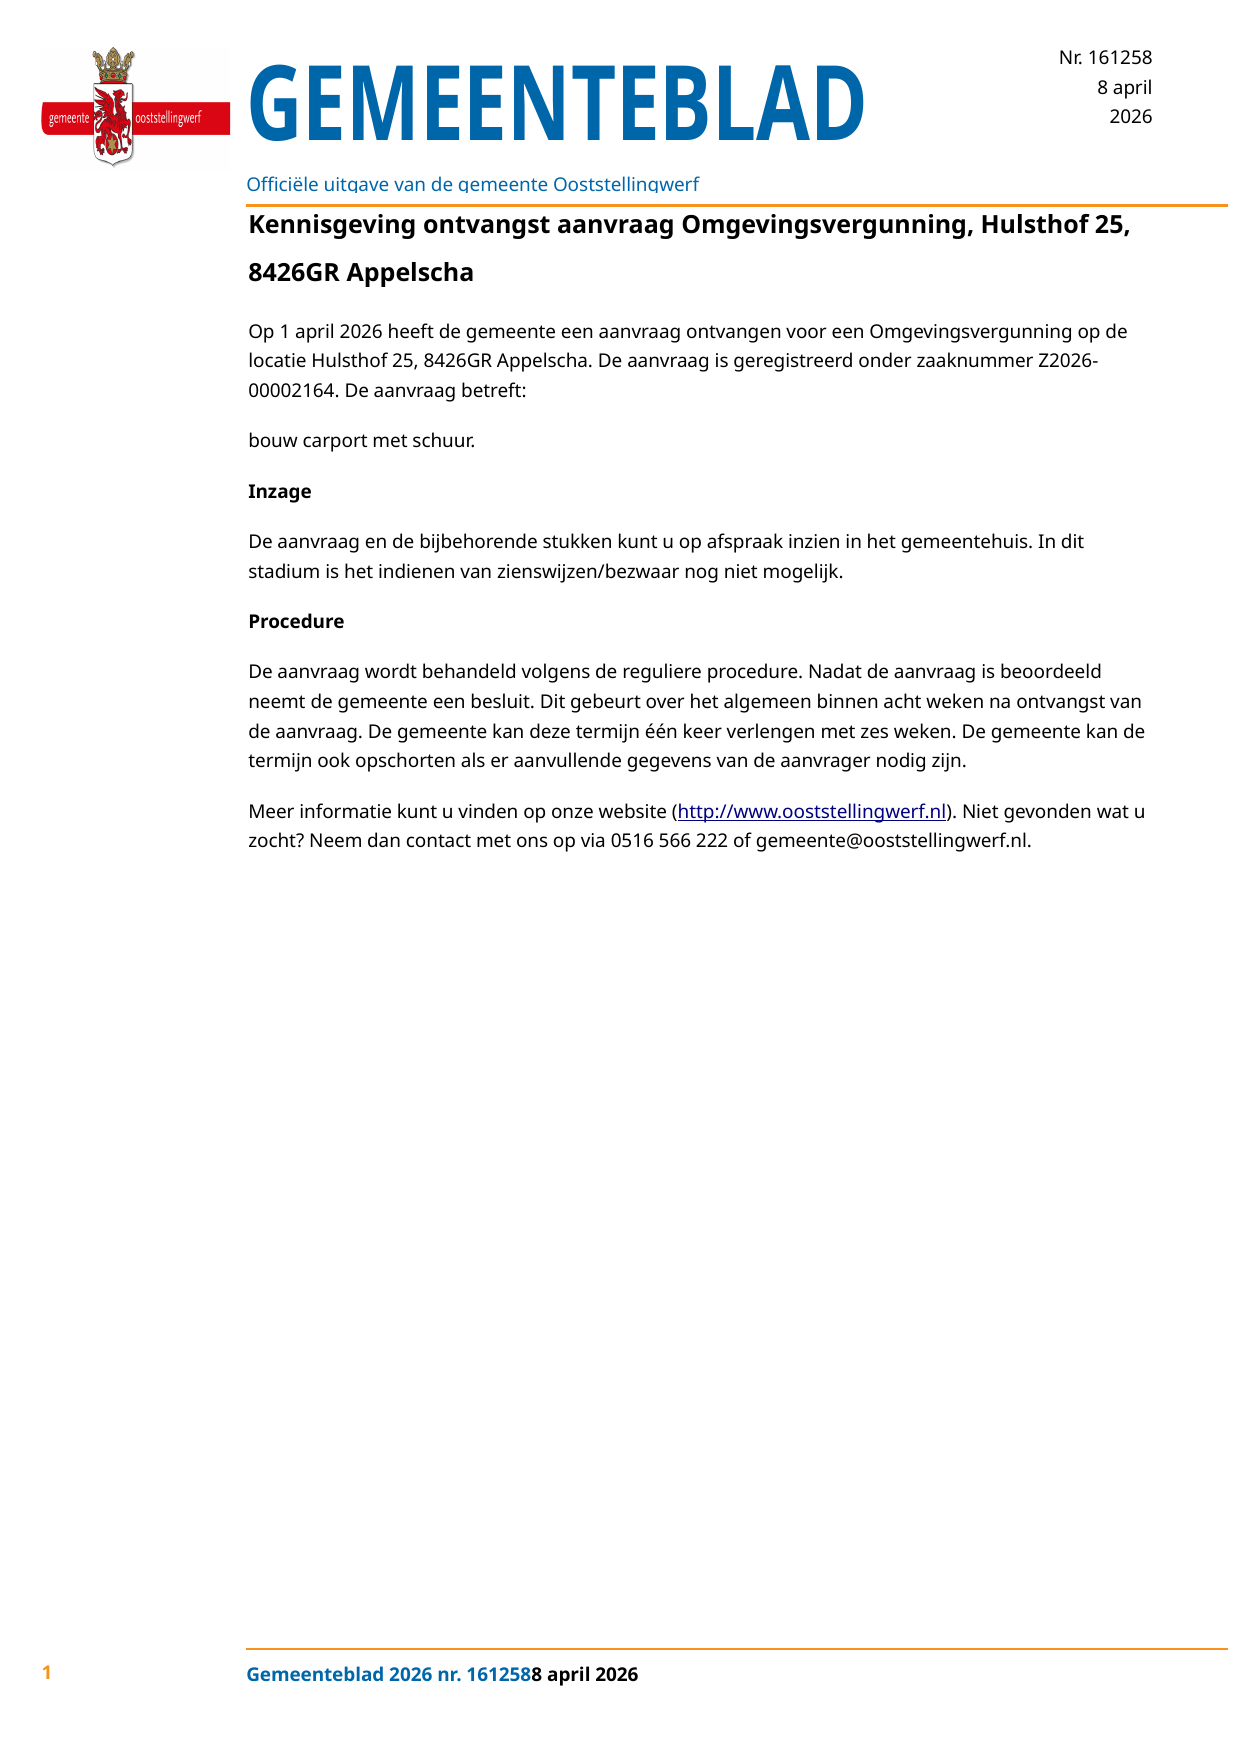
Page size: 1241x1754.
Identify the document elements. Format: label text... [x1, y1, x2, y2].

text De aanvraag en de bijbehorende stukken kunt u op afspraak inzien in het gemeentehuis. In dit stadium is het indienen van zienswijzen/bezwaar nog niet mogelijk. [248, 528, 1152, 584]
picture [41, 47, 231, 172]
text Kennisgeving ontvangst aanvraag Omgevingsvergunning, Hulsthof 25, 8426GR Appelscha [248, 207, 1152, 288]
text bouw carport met schuur. [248, 427, 1152, 453]
text Procedure [248, 608, 1152, 634]
text De aanvraag wordt behandeld volgens de reguliere procedure. Nadat de aanvraag is beoordeeld neemt de gemeente een besluit. Dit gebeurt over het algemeen binnen acht weken na ontvangst van de aanvraag. De gemeente kan deze termijn één keer verlengen met zes weken. De gemeente kan de termijn ook opschorten als er aanvullende gegevens van de aanvrager nodig zijn. [248, 659, 1152, 773]
text Meer informatie kunt u vinden op onze website (http://www.ooststellingwerf.nl). Niet gevonden wat u zocht? Neem dan contact met ons op via 0516 566 222 of gemeente@ooststellingwerf.nl. [248, 798, 1152, 853]
text Inzage [248, 478, 1152, 504]
text Op 1 april 2026 heeft de gemeente een aanvraag ontvangen voor een Omgevingsvergunning op de locatie Hulsthof 25, 8426GR Appelscha. De aanvraag is geregistreerd onder zaaknummer Z2026-00002164. De aanvraag betreft: [248, 318, 1152, 403]
